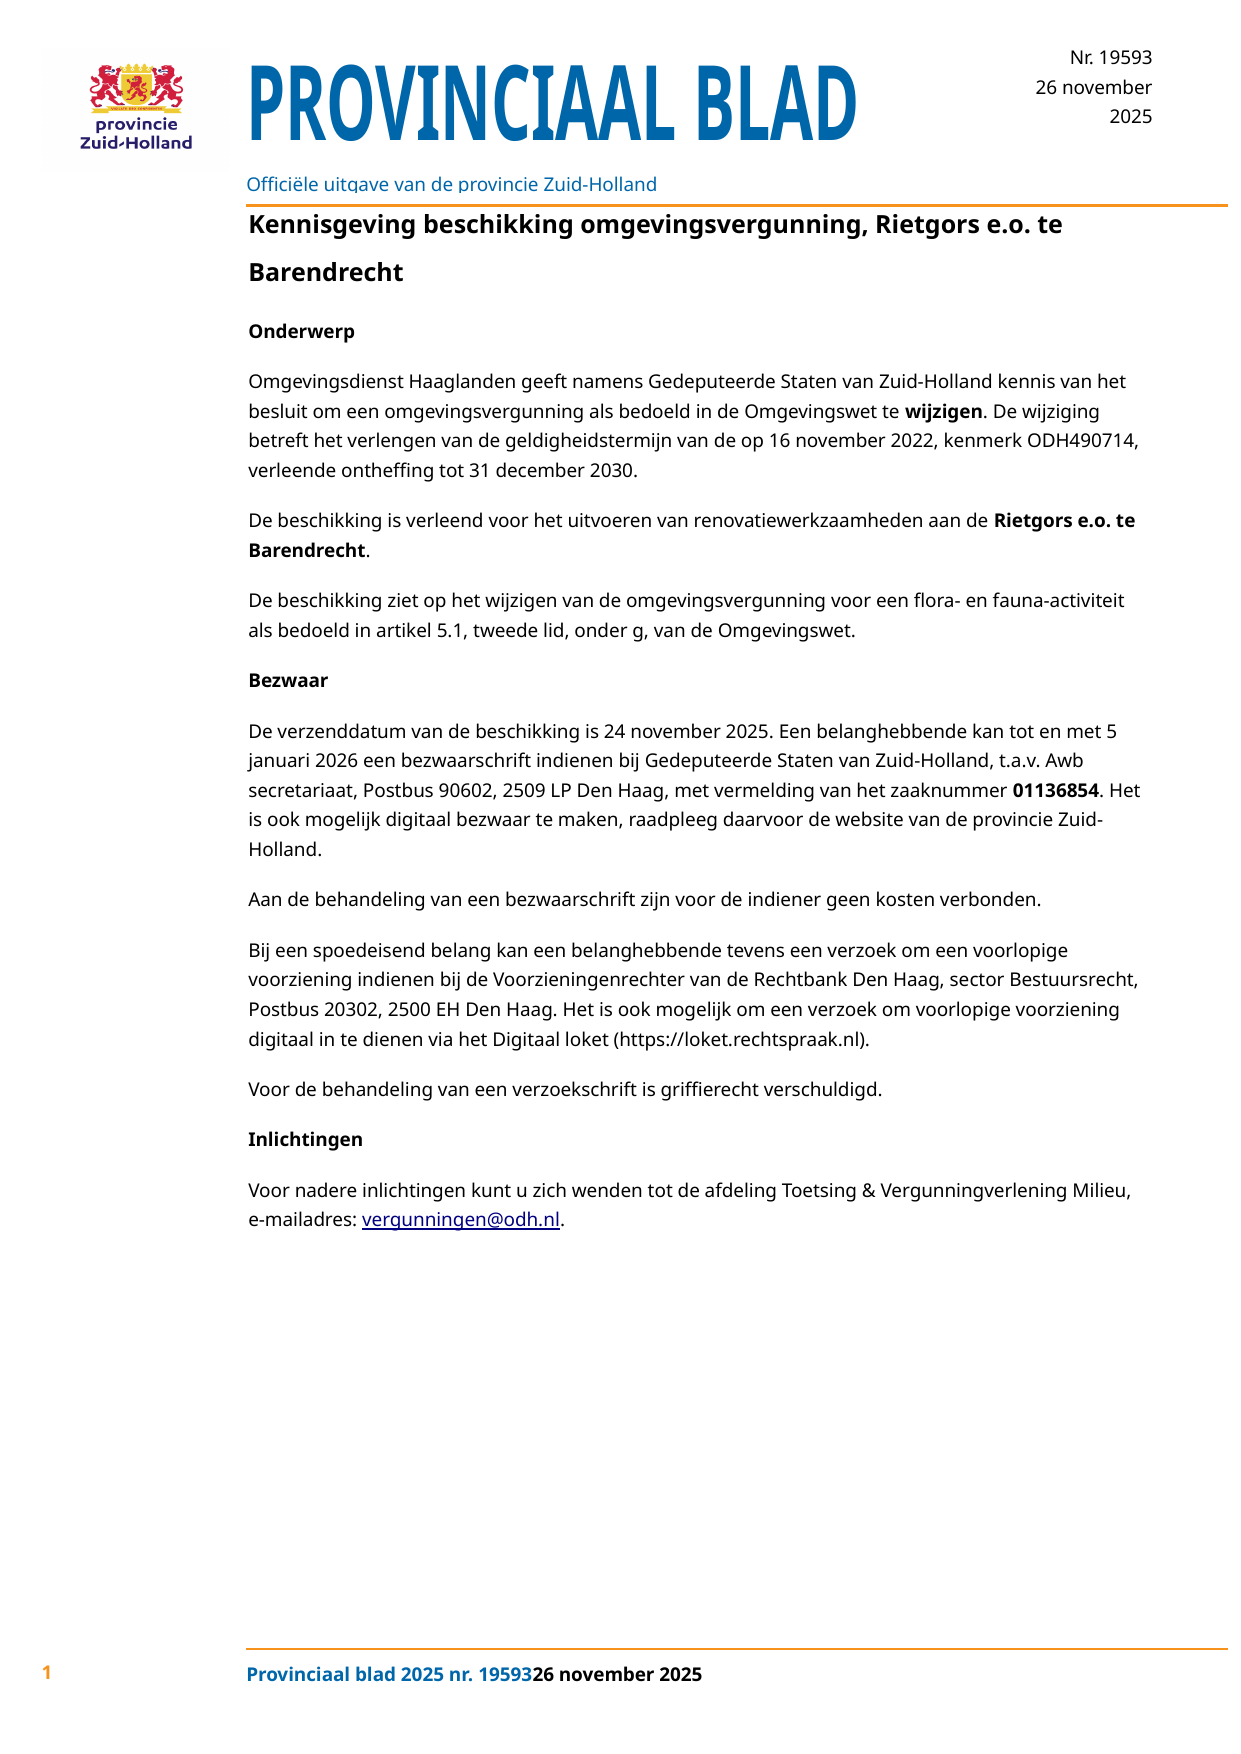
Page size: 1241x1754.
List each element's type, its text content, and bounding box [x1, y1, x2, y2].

picture [41, 47, 231, 172]
text Onderwerp [248, 318, 1152, 344]
text Voor nadere inlichtingen kunt u zich wenden tot de afdeling Toetsing & Vergunningverlening Milieu, e-mailadres: vergunningen@odh.nl. [248, 1177, 1152, 1232]
text Inlichtingen [248, 1127, 1152, 1152]
text Bezwaar [248, 667, 1152, 693]
text De beschikking ziet op het wijzigen van de omgevingsvergunning voor een flora- en fauna-activiteit als bedoeld in artikel 5.1, tweede lid, onder g, van de Omgevingswet. [248, 587, 1152, 643]
text Omgevingsdienst Haaglanden geeft namens Gedeputeerde Staten van Zuid-Holland kennis van het besluit om een omgevingsvergunning als bedoeld in de Omgevingswet te wijzigen. De wijziging betreft het verlengen van de geldigheidstermijn van de op 16 november 2022, kenmerk ODH490714, verleende ontheffing tot 31 december 2030. [248, 368, 1152, 483]
text Bij een spoedeisend belang kan een belanghebbende tevens een verzoek om een voorlopige voorziening indienen bij de Voorzieningenrechter van de Rechtbank Den Haag, sector Bestuursrecht, Postbus 20302, 2500 EH Den Haag. Het is ook mogelijk om een verzoek om voorlopige voorziening digitaal in te dienen via het Digitaal loket (https://loket.rechtspraak.nl). [248, 937, 1152, 1052]
text Voor de behandeling van een verzoekschrift is griffierecht verschuldigd. [248, 1076, 1152, 1102]
text De verzenddatum van de beschikking is 24 november 2025. Een belanghebbende kan tot en met 5 januari 2026 een bezwaarschrift indienen bij Gedeputeerde Staten van Zuid-Holland, t.a.v. Awb secretariaat, Postbus 90602, 2509 LP Den Haag, met vermelding van het zaaknummer 01136854. Het is ook mogelijk digitaal bezwaar te maken, raadpleeg daarvoor de website van de provincie Zuid-Holland. [248, 718, 1152, 862]
text Aan de behandeling van een bezwaarschrift zijn voor de indiener geen kosten verbonden. [248, 887, 1152, 912]
text Kennisgeving beschikking omgevingsvergunning, Rietgors e.o. te Barendrecht [248, 207, 1152, 288]
text De beschikking is verleend voor het uitvoeren van renovatiewerkzaamheden aan de Rietgors e.o. te Barendrecht. [248, 507, 1152, 563]
